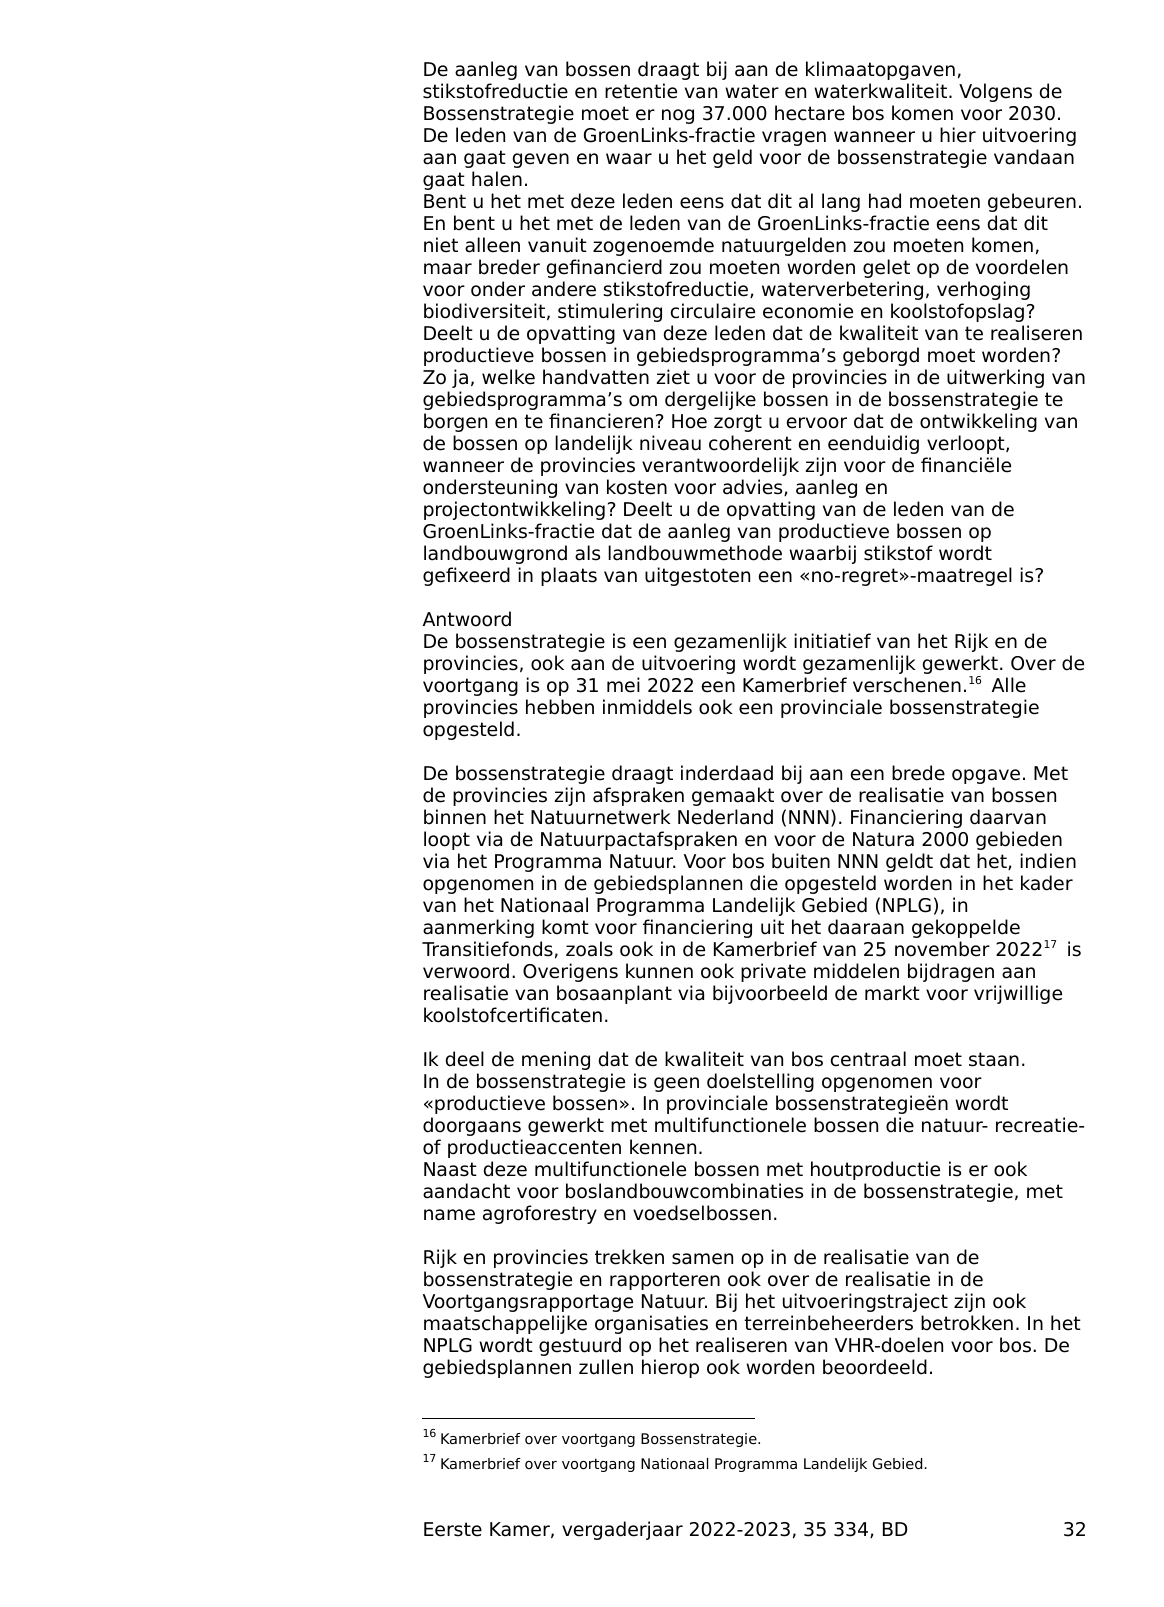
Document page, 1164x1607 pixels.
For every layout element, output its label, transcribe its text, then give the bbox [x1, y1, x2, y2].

text In de bossenstrategie is geen doelstelling opgenomen voor «productieve bossen». In provinciale bossenstrategieën wordt doorgaans gewerkt met multifunctionele bossen die natuur- recreatie- of productieaccenten kennen. [422, 1071, 1087, 1159]
text De aanleg van bossen draagt bij aan de klimaatopgaven, stikstofreductie en retentie van water en waterkwaliteit. Volgens de Bossenstrategie moet er nog 37.000 hectare bos komen voor 2030. De leden van de GroenLinks-fractie vragen wanneer u hier uitvoering aan gaat geven en waar u het geld voor de bossenstrategie vandaan gaat halen. [422, 59, 1087, 191]
text Bent u het met deze leden eens dat dit al lang had moeten gebeuren. En bent u het met de leden van de GroenLinks-fractie eens dat dit niet alleen vanuit zogenoemde natuurgelden zou moeten komen, maar breder gefinancierd zou moeten worden gelet op de voordelen voor onder andere stikstofreductie, waterverbetering, verhoging biodiversiteit, stimulering circulaire economie en koolstofopslag? Deelt u de opvatting van deze leden dat de kwaliteit van te realiseren productieve bossen in gebiedsprogramma’s geborgd moet worden? Zo ja, welke handvatten ziet u voor de provincies in de uitwerking van gebiedsprogramma’s om dergelijke bossen in de bossenstrategie te borgen en te financieren? Hoe zorgt u ervoor dat de ontwikkeling van de bossen op landelijk niveau coherent en eenduidig verloopt, wanneer de provincies verantwoordelijk zijn voor de financiële ondersteuning van kosten voor advies, aanleg en projectontwikkeling? Deelt u de opvatting van de leden van de GroenLinks-fractie dat de aanleg van productieve bossen op landbouwgrond als landbouwmethode waarbij stikstof wordt gefixeerd in plaats van uitgestoten een «no-regret»-maatregel is? [422, 191, 1087, 587]
text Ik deel de mening dat de kwaliteit van bos centraal moet staan. [422, 1049, 1087, 1071]
text Rijk en provincies trekken samen op in de realisatie van de bossenstrategie en rapporteren ook over de realisatie in de Voortgangsrapportage Natuur. Bij het uitvoeringstraject zijn ook maatschappelijke organisaties en terreinbeheerders betrokken. In het NPLG wordt gestuurd op het realiseren van VHR-doelen voor bos. De gebiedsplannen zullen hierop ook worden beoordeeld. [422, 1247, 1087, 1379]
text Antwoord [422, 609, 1087, 631]
text De bossenstrategie draagt inderdaad bij aan een brede opgave. Met de provincies zijn afspraken gemaakt over de realisatie van bossen binnen het Natuurnetwerk Nederland (NNN). Financiering daarvan loopt via de Natuurpactafspraken en voor de Natura 2000 gebieden via het Programma Natuur. Voor bos buiten NNN geldt dat het, indien opgenomen in de gebiedsplannen die opgesteld worden in het kader van het Nationaal Programma Landelijk Gebied (NPLG), in aanmerking komt voor financiering uit het daaraan gekoppelde Transitiefonds, zoals ook in de Kamerbrief van 25 november 2022 is verwoord. Overigens kunnen ook private middelen bijdragen aan realisatie van bosaanplant via bijvoorbeeld de markt voor vrijwillige koolstofcertificaten. [422, 763, 1087, 1027]
text Kamerbrief over voortgang Bossenstrategie. [422, 1427, 1087, 1449]
text Kamerbrief over voortgang Nationaal Programma Landelijk Gebied. [422, 1452, 1087, 1474]
text De bossenstrategie is een gezamenlijk initiatief van het Rijk en de provincies, ook aan de uitvoering wordt gezamenlijk gewerkt. Over de voortgang is op 31 mei 2022 een Kamerbrief verschenen. Alle provincies hebben inmiddels ook een provinciale bossenstrategie opgesteld. [422, 631, 1087, 741]
text Naast deze multifunctionele bossen met houtproductie is er ook aandacht voor boslandbouwcombinaties in de bossenstrategie, met name agroforestry en voedselbossen. [422, 1159, 1087, 1224]
